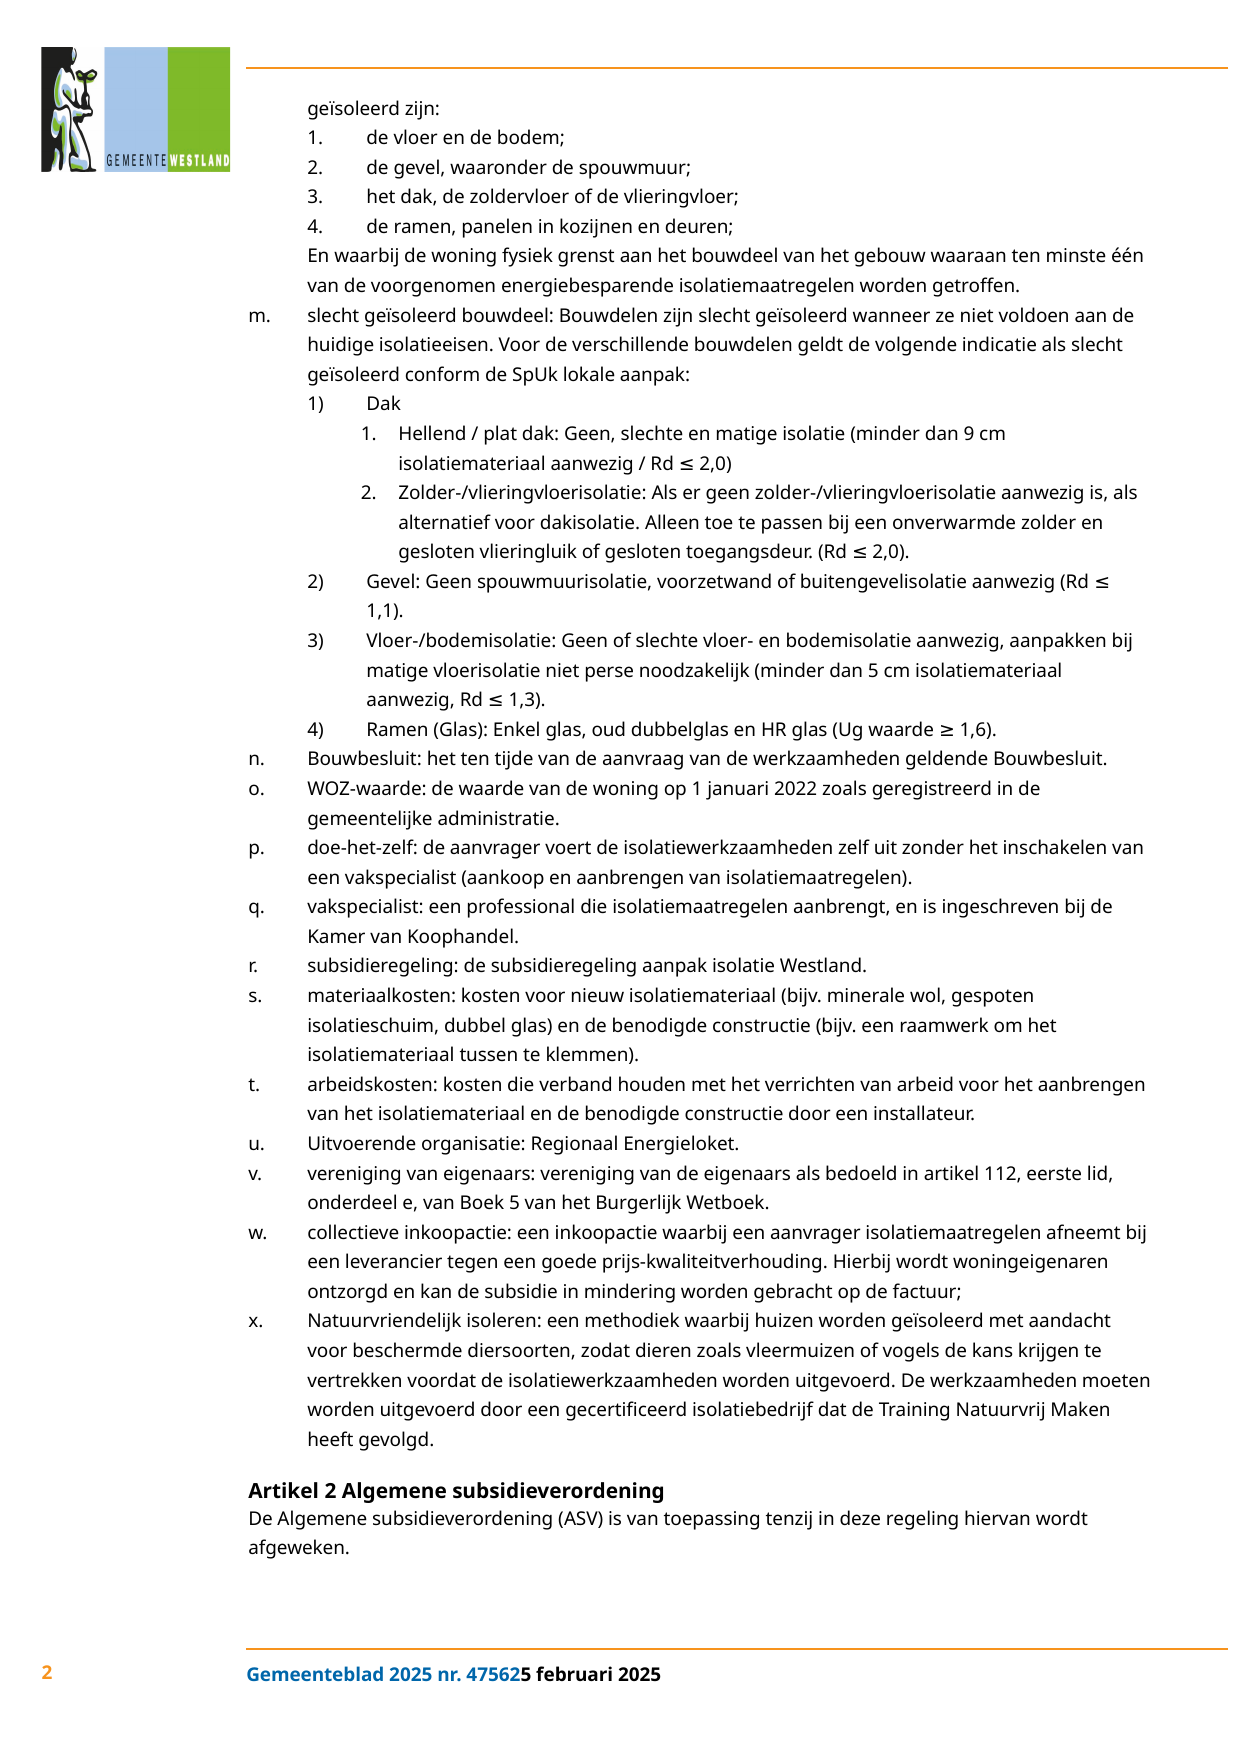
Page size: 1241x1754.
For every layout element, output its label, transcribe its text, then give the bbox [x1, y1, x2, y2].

text Artikel 2 Algemene subsidieverordening [248, 1476, 1152, 1505]
list Gevel: Geen spouwmuurisolatie, voorzetwand of buitengevelisolatie aanwezig (Rd ≤ 1,1). [307, 568, 1152, 623]
list arbeidskosten: kosten die verband houden met het verrichten van arbeid voor het aanbrengen van het isolatiemateriaal en de benodigde constructie door een installateur. [248, 1071, 1152, 1126]
list collectieve inkoopactie: een inkoopactie waarbij een aanvrager isolatiemaatregelen afneemt bij een leverancier tegen een goede prijs-kwaliteitverhouding. Hierbij wordt woningeigenaren ontzorgd en kan de subsidie in mindering worden gebracht op de factuur; [248, 1219, 1152, 1304]
list materiaalkosten: kosten voor nieuw isolatiemateriaal (bijv. minerale wol, gespoten isolatieschuim, dubbel glas) en de benodigde constructie (bijv. een raamwerk om het isolatiemateriaal tussen te klemmen). [248, 982, 1152, 1067]
picture [41, 47, 231, 172]
list slecht geïsoleerd bouwdeel: Bouwdelen zijn slecht geïsoleerd wanneer ze niet voldoen aan de huidige isolatieeisen. Voor de verschillende bouwdelen geldt de volgende indicatie als slecht geïsoleerd conform de SpUk lokale aanpak: [248, 302, 1152, 387]
list geïsoleerd zijn: [248, 95, 1152, 121]
list de gevel, waaronder de spouwmuur; [307, 154, 1152, 180]
list de ramen, panelen in kozijnen en deuren; [307, 213, 1152, 239]
list WOZ-waarde: de waarde van de woning op 1 januari 2022 zoals geregistreerd in de gemeentelijke administratie. [248, 775, 1152, 831]
list Bouwbesluit: het ten tijde van de aanvraag van de werkzaamheden geldende Bouwbesluit. [248, 746, 1152, 771]
list vakspecialist: een professional die isolatiemaatregelen aanbrengt, en is ingeschreven bij de Kamer van Koophandel. [248, 893, 1152, 949]
list Hellend / plat dak: Geen, slechte en matige isolatie (minder dan 9 cm isolatiemateriaal aanwezig / Rd ≤ 2,0) [361, 420, 1152, 476]
list vereniging van eigenaars: vereniging van de eigenaars als bedoeld in artikel 112, eerste lid, onderdeel e, van Boek 5 van het Burgerlijk Wetboek. [248, 1160, 1152, 1215]
list Uitvoerende organisatie: Regionaal Energieloket. [248, 1130, 1152, 1156]
list Dak [307, 391, 1152, 416]
list En waarbij de woning fysiek grenst aan het bouwdeel van het gebouw waaraan ten minste één van de voorgenomen energiebesparende isolatiemaatregelen worden getroffen. [248, 243, 1152, 298]
list Vloer-/bodemisolatie: Geen of slechte vloer- en bodemisolatie aanwezig, aanpakken bij matige vloerisolatie niet perse noodzakelijk (minder dan 5 cm isolatiemateriaal aanwezig, Rd ≤ 1,3). [307, 627, 1152, 712]
list subsidieregeling: de subsidieregeling aanpak isolatie Westland. [248, 953, 1152, 978]
list Natuurvriendelijk isoleren: een methodiek waarbij huizen worden geïsoleerd met aandacht voor beschermde diersoorten, zodat dieren zoals vleermuizen of vogels de kans krijgen te vertrekken voordat de isolatiewerkzaamheden worden uitgevoerd. De werkzaamheden moeten worden uitgevoerd door een gecertificeerd isolatiebedrijf dat de Training Natuurvrij Maken heeft gevolgd. [248, 1308, 1152, 1452]
list het dak, de zoldervloer of de vlieringvloer; [307, 183, 1152, 209]
list Ramen (Glas): Enkel glas, oud dubbelglas en HR glas (Ug waarde ≥ 1,6). [307, 716, 1152, 742]
list doe-het-zelf: de aanvrager voert de isolatiewerkzaamheden zelf uit zonder het inschakelen van een vakspecialist (aankoop en aanbrengen van isolatiemaatregelen). [248, 834, 1152, 890]
list Zolder-/vlieringvloerisolatie: Als er geen zolder-/vlieringvloerisolatie aanwezig is, als alternatief voor dakisolatie. Alleen toe te passen bij een onverwarmde zolder en gesloten vlieringluik of gesloten toegangsdeur. (Rd ≤ 2,0). [361, 479, 1152, 564]
text De Algemene subsidieverordening (ASV) is van toepassing tenzij in deze regeling hiervan wordt afgeweken. [248, 1505, 1152, 1560]
list de vloer en de bodem; [307, 124, 1152, 150]
